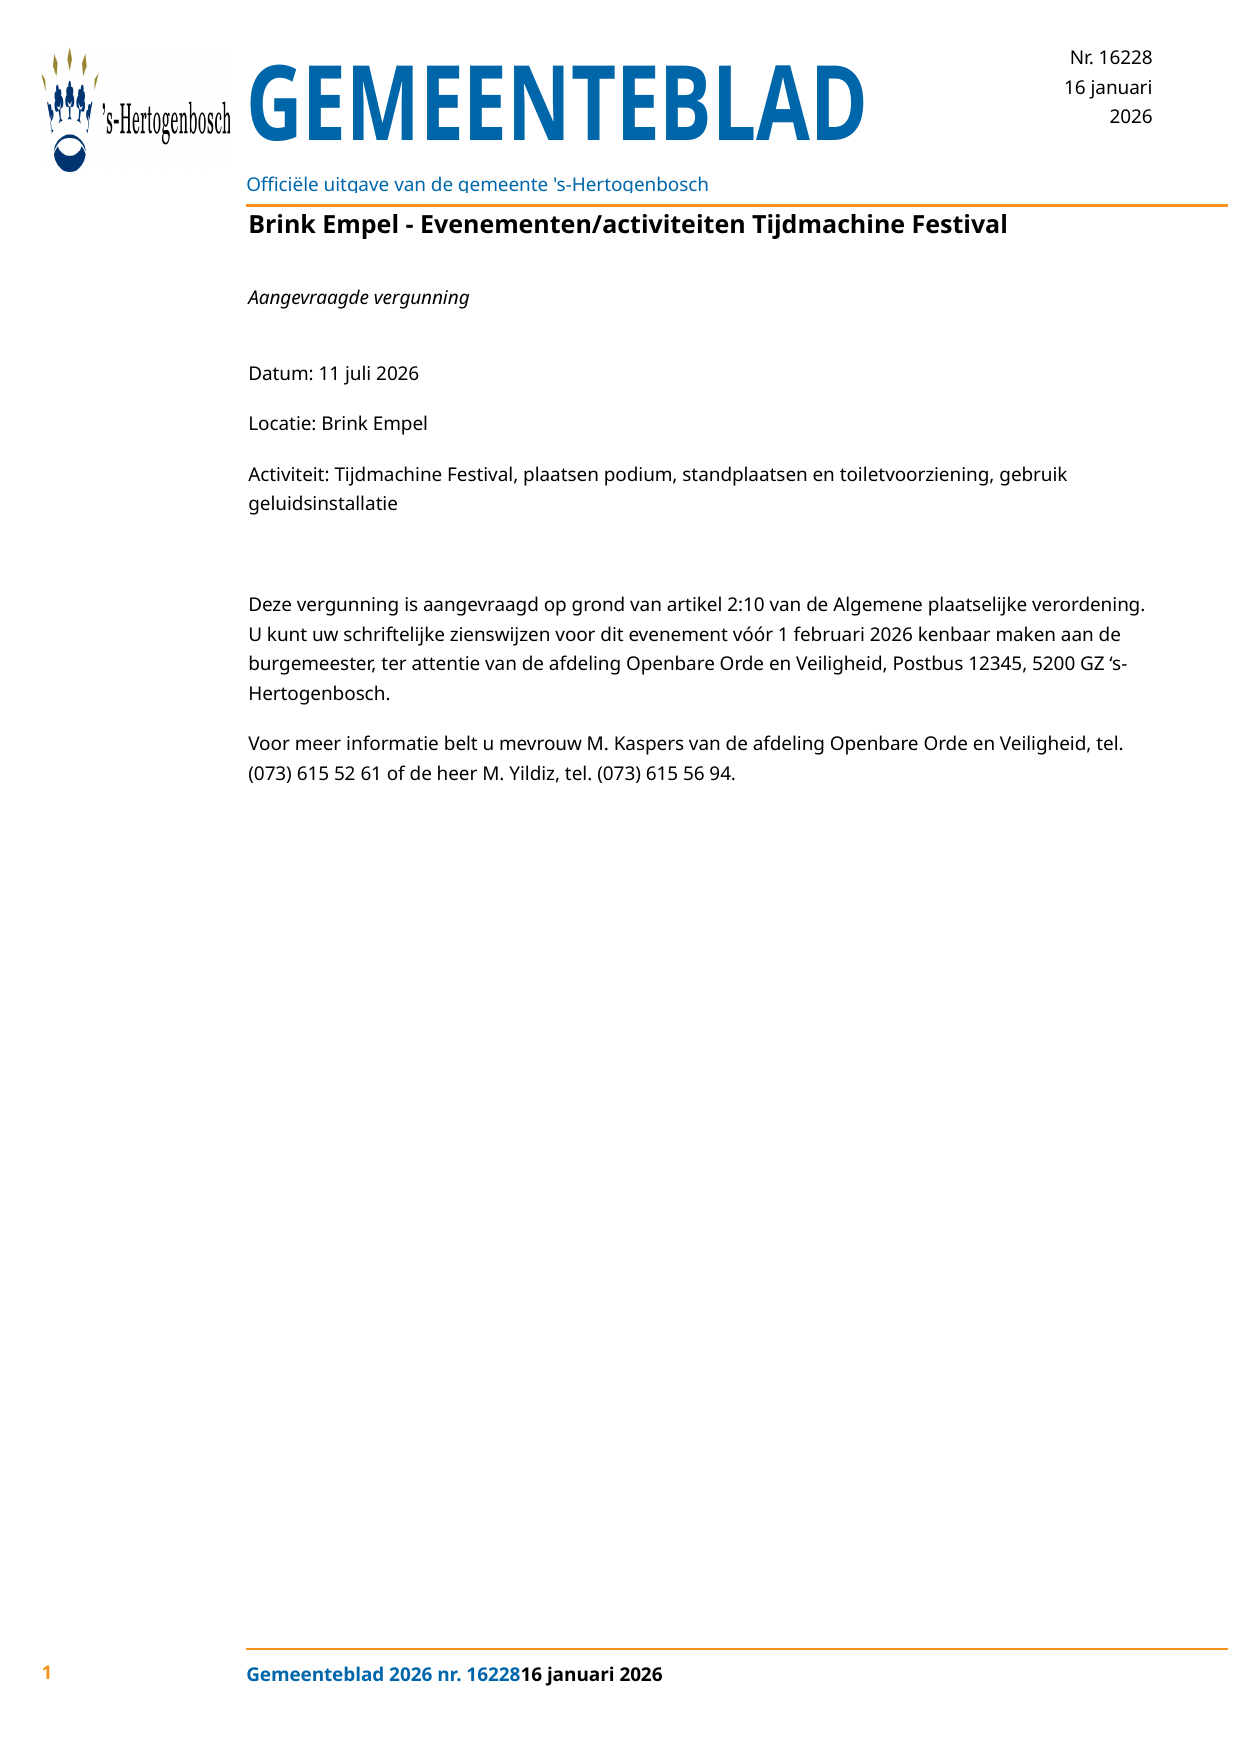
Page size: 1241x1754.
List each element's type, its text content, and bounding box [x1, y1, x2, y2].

text Brink Empel - Evenementen/activiteiten Tijdmachine Festival [248, 207, 1152, 241]
picture [41, 47, 231, 172]
text Deze vergunning is aangevraagd op grond van artikel 2:10 van de Algemene plaatselijke verordening. U kunt uw schriftelijke zienswijzen voor dit evenement vóór 1 februari 2026 kenbaar maken aan de burgemeester, ter attentie van de afdeling Openbare Orde en Veiligheid, Postbus 12345, 5200 GZ ‘s-Hertogenbosch. [248, 591, 1152, 706]
text Voor meer informatie belt u mevrouw M. Kaspers van de afdeling Openbare Orde en Veiligheid, tel. (073) 615 52 61 of de heer M. Yildiz, tel. (073) 615 56 94. [248, 730, 1152, 786]
text Activiteit: Tijdmachine Festival, plaatsen podium, standplaatsen en toiletvoorziening, gebruik geluidsinstallatie [248, 461, 1152, 516]
text Datum: 11 juli 2026 [248, 360, 1152, 386]
text Aangevraagde vergunning [248, 284, 1152, 309]
text Locatie: Brink Empel [248, 410, 1152, 436]
